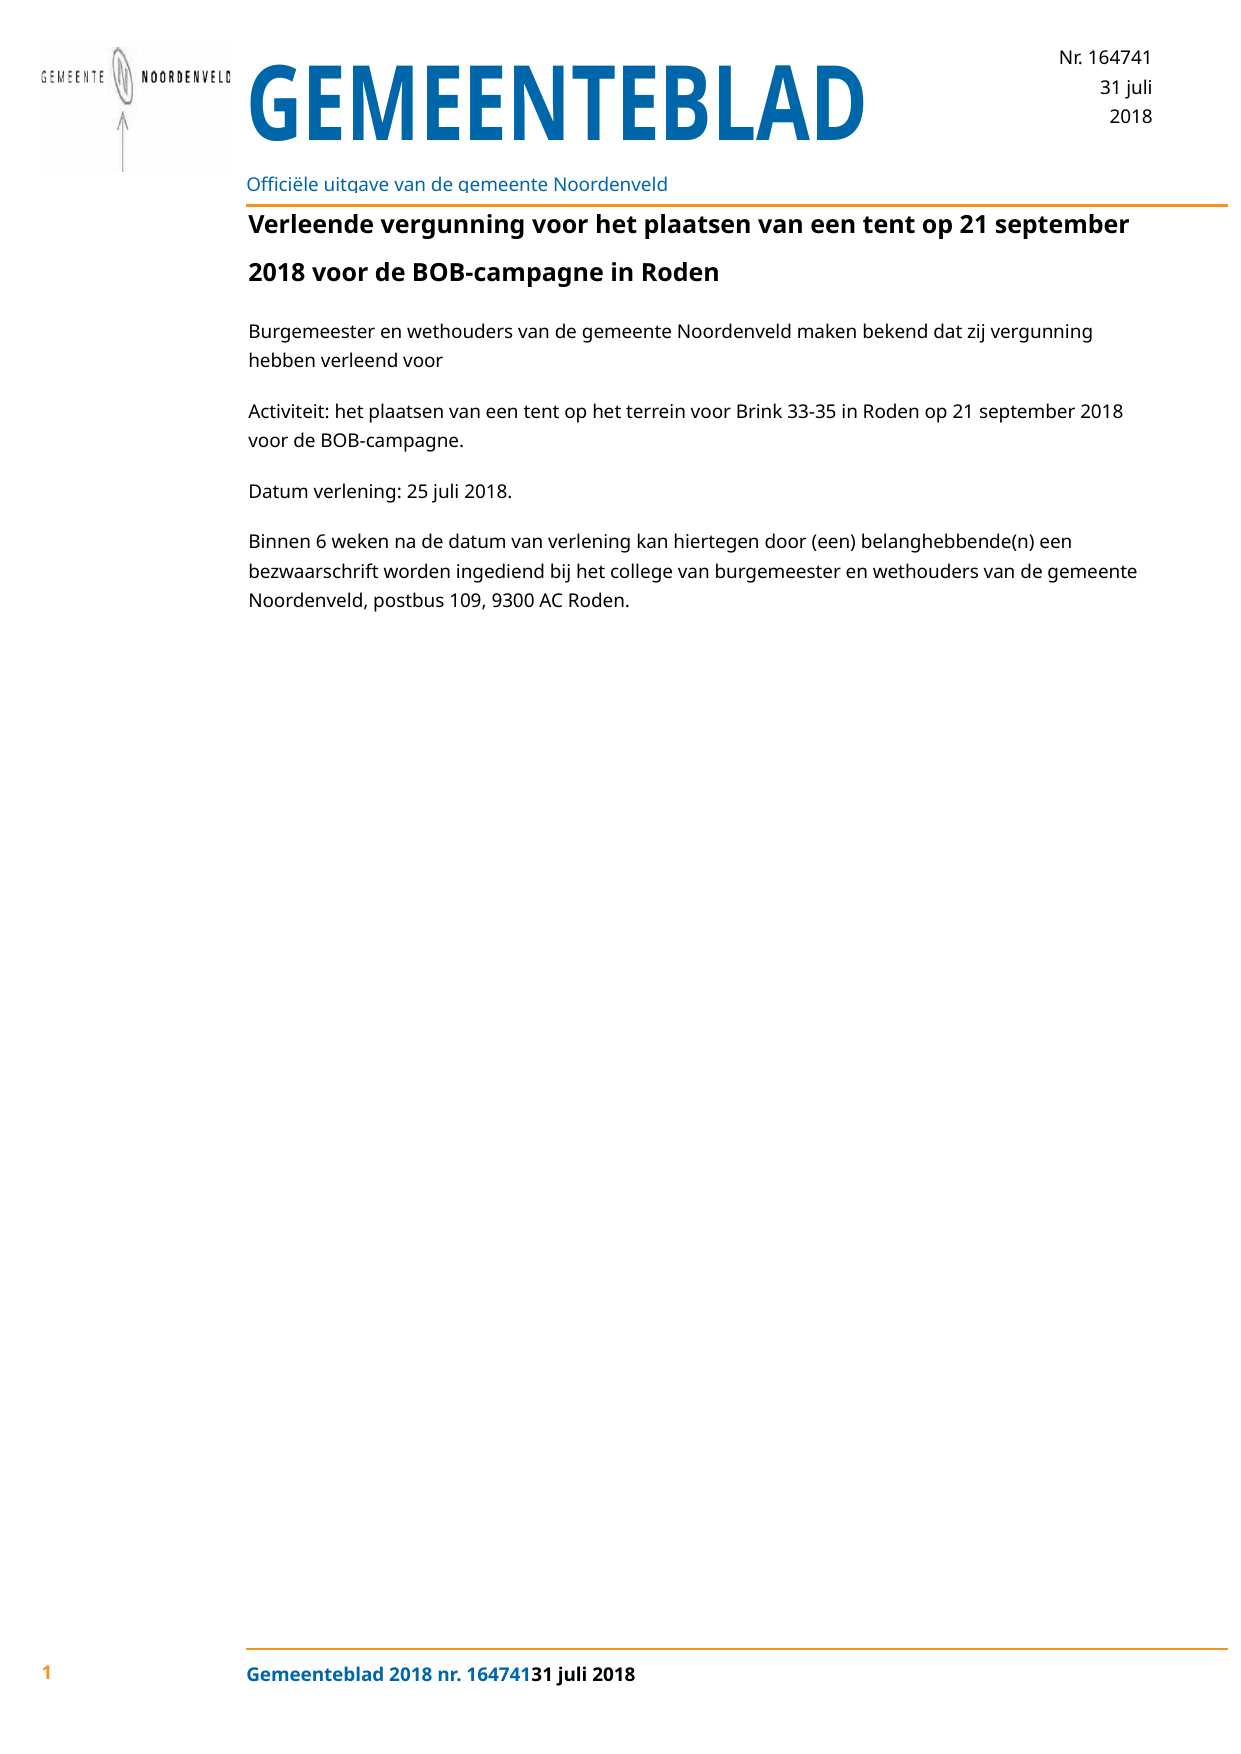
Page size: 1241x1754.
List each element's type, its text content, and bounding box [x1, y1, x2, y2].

text Datum verlening: 25 juli 2018. [248, 478, 1152, 504]
text Verleende vergunning voor het plaatsen van een tent op 21 september 2018 voor de BOB-campagne in Roden [248, 207, 1152, 288]
text Binnen 6 weken na de datum van verlening kan hiertegen door (een) belanghebbende(n) een bezwaarschrift worden ingediend bij het college van burgemeester en wethouders van de gemeente Noordenveld, postbus 109, 9300 AC Roden. [248, 528, 1152, 613]
text Burgemeester en wethouders van de gemeente Noordenveld maken bekend dat zij vergunning hebben verleend voor [248, 318, 1152, 373]
text Activiteit: het plaatsen van een tent op het terrein voor Brink 33-35 in Roden op 21 september 2018 voor de BOB-campagne. [248, 398, 1152, 453]
picture [41, 47, 231, 172]
